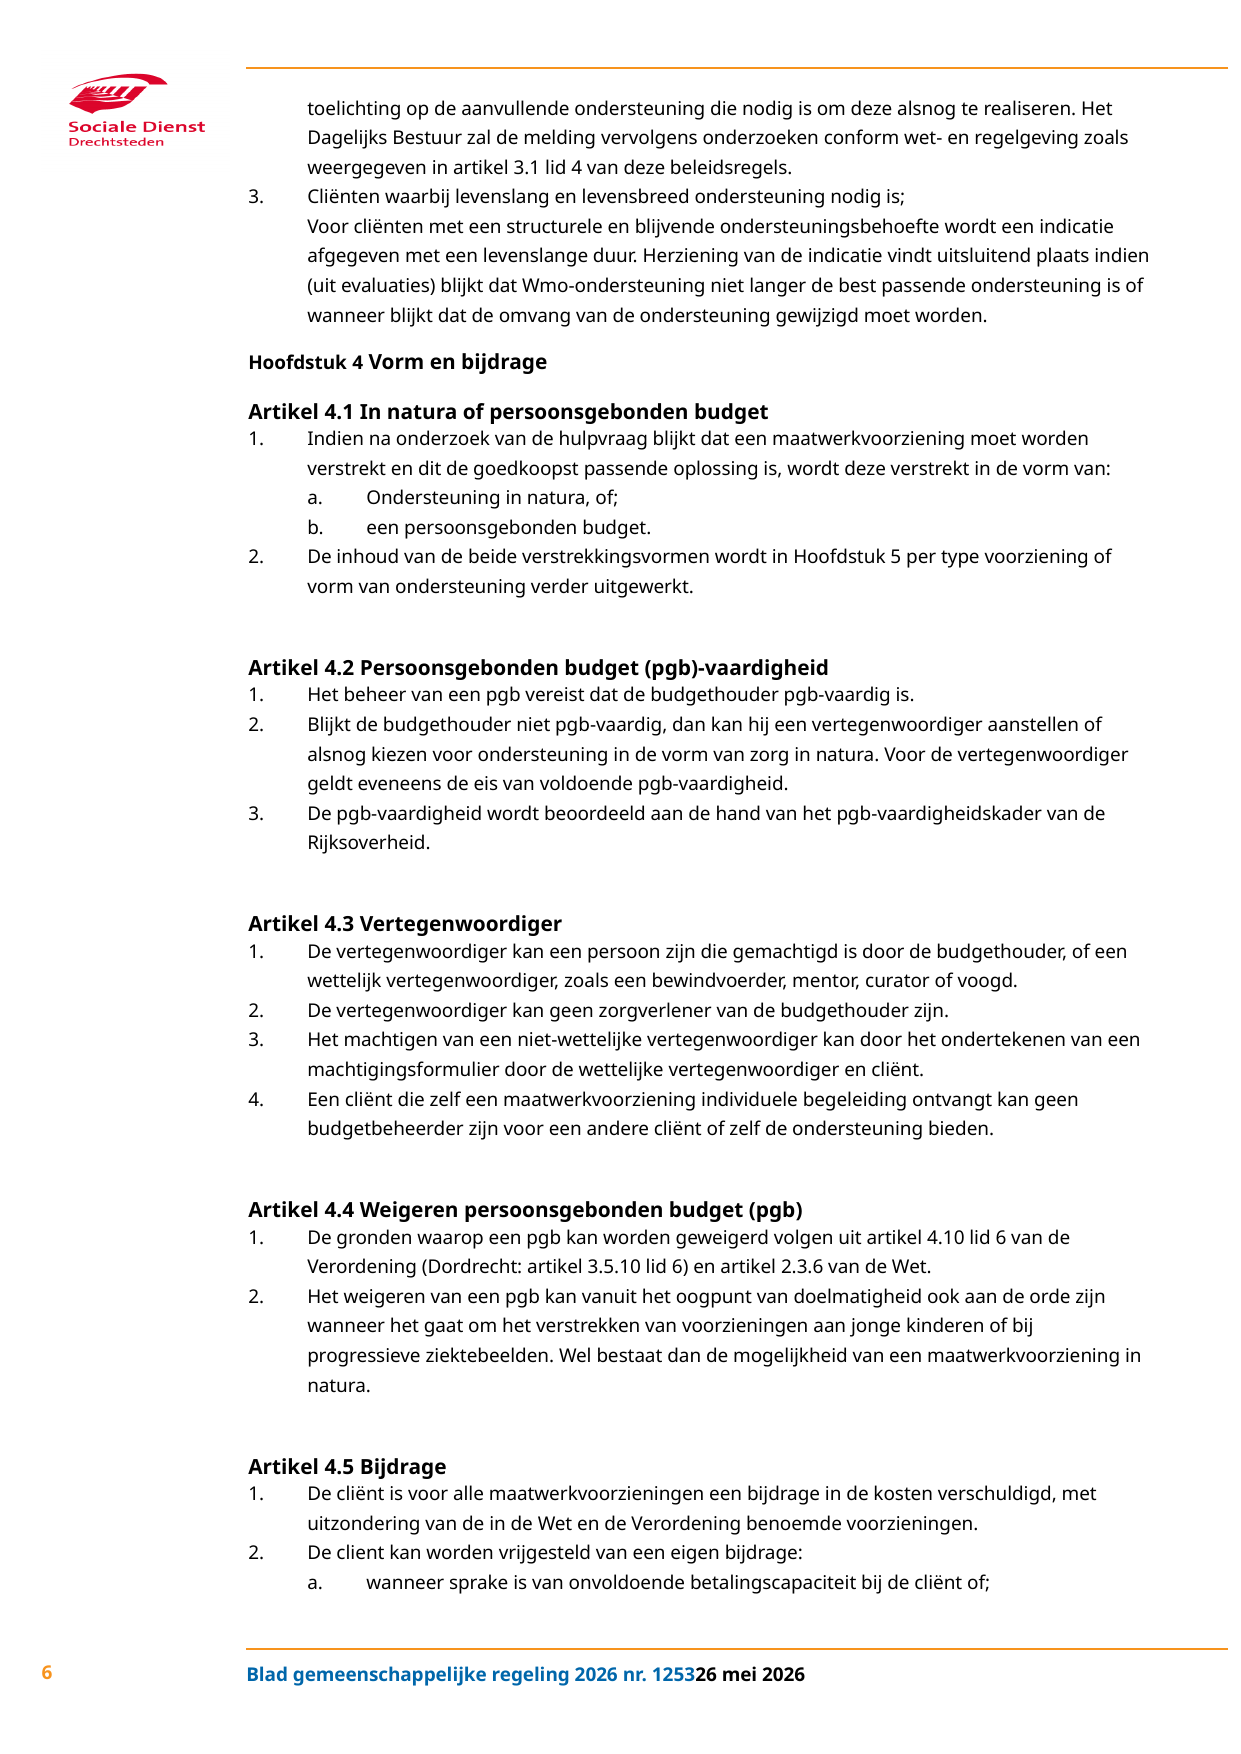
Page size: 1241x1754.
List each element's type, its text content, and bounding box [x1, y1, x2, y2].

list Voor cliënten met een structurele en blijvende ondersteuningsbehoefte wordt een indicatie afgegeven met een levenslange duur. Herziening van de indicatie vindt uitsluitend plaats indien (uit evaluaties) blijkt dat Wmo-ondersteuning niet langer de best passende ondersteuning is of wanneer blijkt dat de omvang van de ondersteuning gewijzigd moet worden. [248, 213, 1152, 328]
list Ondersteuning in natura, of; [307, 484, 1152, 510]
list De cliënt is voor alle maatwerkvoorzieningen een bijdrage in de kosten verschuldigd, met uitzondering van de in de Wet en de Verordening benoemde voorzieningen. [248, 1480, 1152, 1536]
text Artikel 4.5 Bijdrage [248, 1452, 1152, 1480]
list een persoonsgebonden budget. [307, 514, 1152, 540]
list Blijkt de budgethouder niet pgb-vaardig, dan kan hij een vertegenwoordiger aanstellen of alsnog kiezen voor ondersteuning in de vorm van zorg in natura. Voor de vertegenwoordiger geldt eveneens de eis van voldoende pgb-vaardigheid. [248, 711, 1152, 796]
list De pgb-vaardigheid wordt beoordeeld aan de hand van het pgb-vaardigheidskader van de Rijksoverheid. [248, 800, 1152, 855]
list Het weigeren van een pgb kan vanuit het oogpunt van doelmatigheid ook aan de orde zijn wanneer het gaat om het verstrekken van voorzieningen aan jonge kinderen of bij progressieve ziektebeelden. Wel bestaat dan de mogelijkheid van een maatwerkvoorziening in natura. [248, 1283, 1152, 1397]
list De vertegenwoordiger kan een persoon zijn die gemachtigd is door de budgethouder, of een wettelijk vertegenwoordiger, zoals een bewindvoerder, mentor, curator of voogd. [248, 938, 1152, 993]
list De gronden waarop een pgb kan worden geweigerd volgen uit artikel 4.10 lid 6 van de Verordening (Dordrecht: artikel 3.5.10 lid 6) en artikel 2.3.6 van de Wet. [248, 1224, 1152, 1279]
text Artikel 4.2 Persoonsgebonden budget (pgb)-vaardigheid [248, 653, 1152, 682]
list De client kan worden vrijgesteld van een eigen bijdrage: [248, 1539, 1152, 1565]
list De vertegenwoordiger kan geen zorgverlener van de budgethouder zijn. [248, 997, 1152, 1023]
list De inhoud van de beide verstrekkingsvormen wordt in Hoofdstuk 5 per type voorziening of vorm van ondersteuning verder uitgewerkt. [248, 543, 1152, 599]
text Hoofdstuk 4 Vorm en bijdrage [248, 347, 1152, 376]
list wanneer sprake is van onvoldoende betalingscapaciteit bij de cliënt of; [307, 1569, 1152, 1595]
list Het machtigen van een niet-wettelijke vertegenwoordiger kan door het ondertekenen van een machtigingsformulier door de wettelijke vertegenwoordiger en cliënt. [248, 1027, 1152, 1082]
list Indien na onderzoek van de hulpvraag blijkt dat een maatwerkvoorziening moet worden verstrekt en dit de goedkoopst passende oplossing is, wordt deze verstrekt in de vorm van: [248, 425, 1152, 481]
picture [41, 47, 231, 172]
text Artikel 4.1 In natura of persoonsgebonden budget [248, 397, 1152, 425]
list Cliënten waarbij levenslang en levensbreed ondersteuning nodig is; [248, 183, 1152, 209]
text Artikel 4.3 Vertegenwoordiger [248, 909, 1152, 938]
list Een cliënt die zelf een maatwerkvoorziening individuele begeleiding ontvangt kan geen budgetbeheerder zijn voor een andere cliënt of zelf de ondersteuning bieden. [248, 1086, 1152, 1141]
text Artikel 4.4 Weigeren persoonsgebonden budget (pgb) [248, 1195, 1152, 1224]
list toelichting op de aanvullende ondersteuning die nodig is om deze alsnog te realiseren. Het Dagelijks Bestuur zal de melding vervolgens onderzoeken conform wet- en regelgeving zoals weergegeven in artikel 3.1 lid 4 van deze beleidsregels. [248, 95, 1152, 180]
list Het beheer van een pgb vereist dat de budgethouder pgb-vaardig is. [248, 682, 1152, 707]
